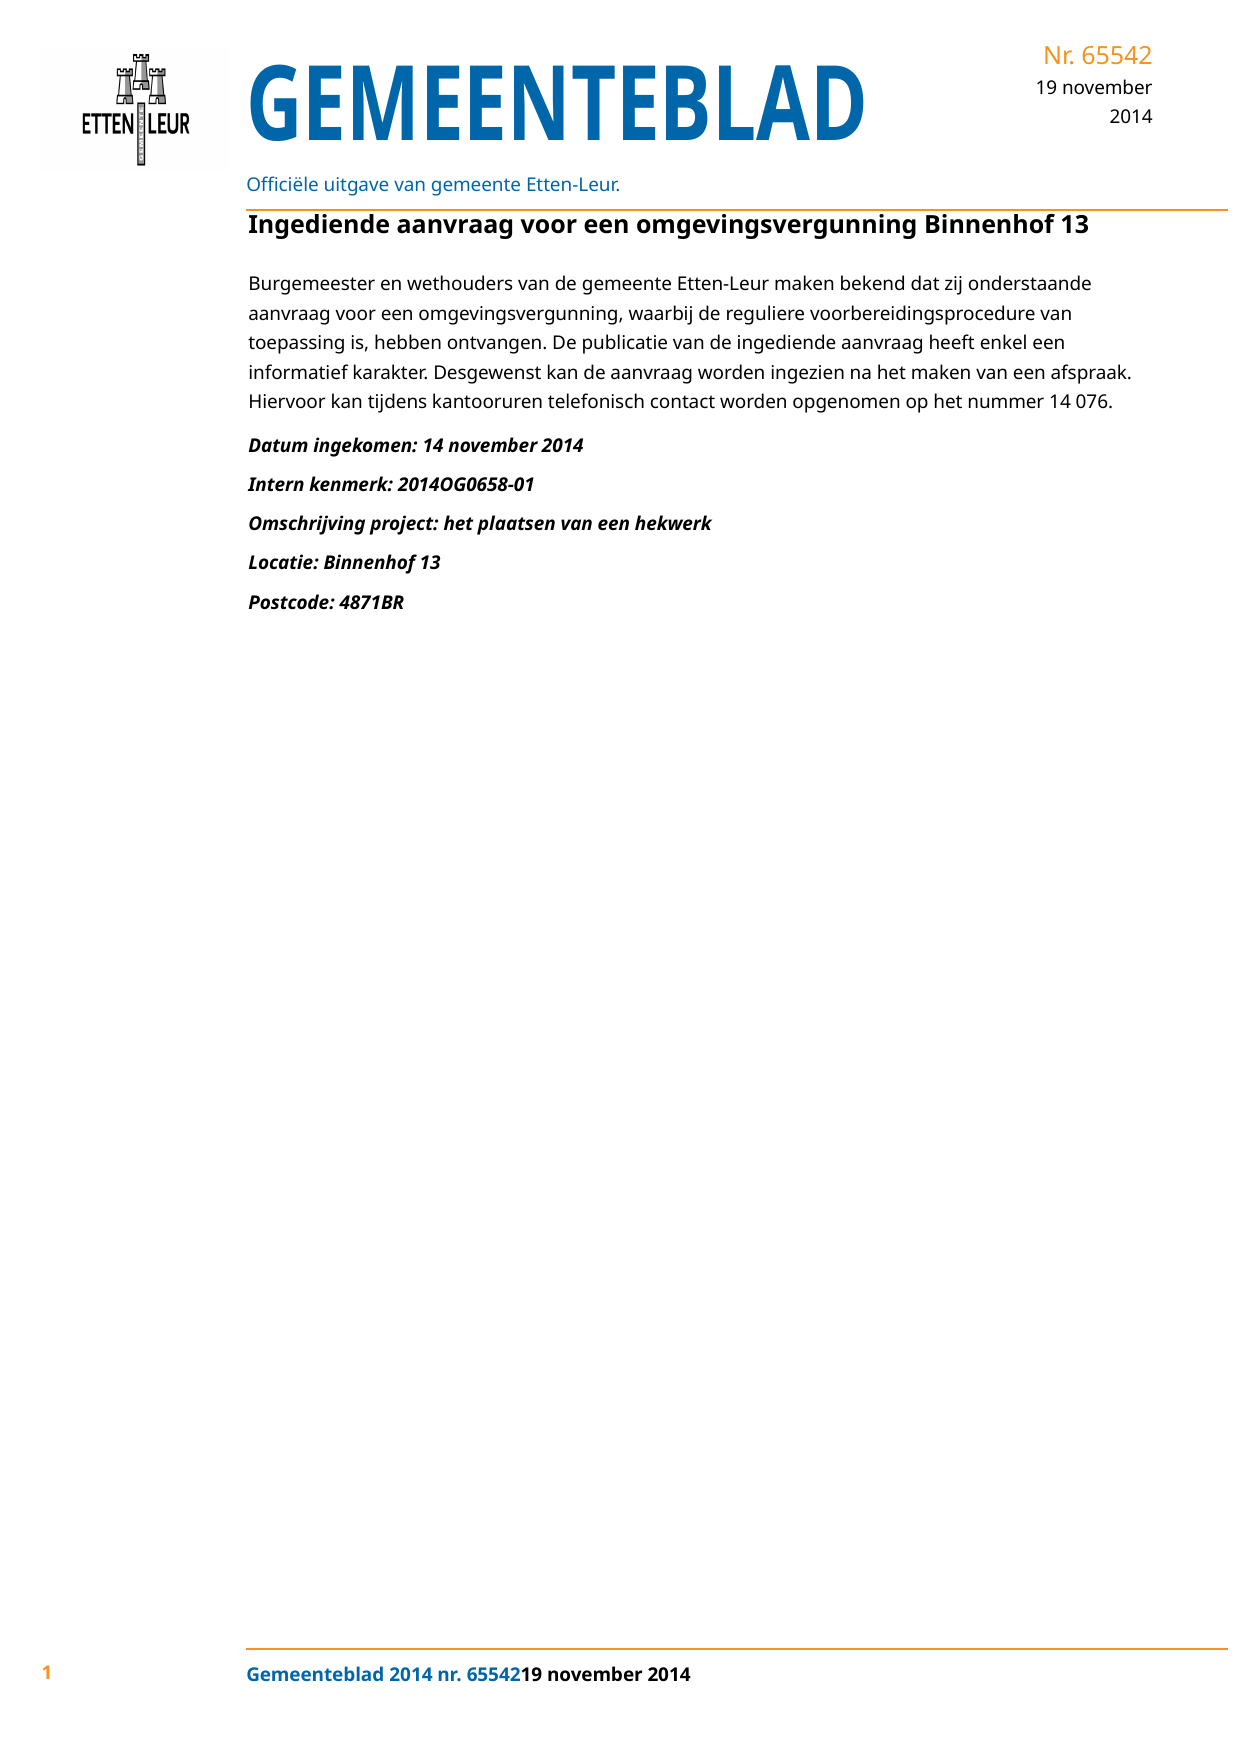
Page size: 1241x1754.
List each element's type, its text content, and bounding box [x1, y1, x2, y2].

picture [41, 47, 231, 172]
text Datum ingekomen: 14 november 2014 [248, 432, 1152, 457]
text Burgemeester en wethouders van de gemeente Etten-Leur maken bekend dat zij onderstaande aanvraag voor een omgevingsvergunning, waarbij de reguliere voorbereidingsprocedure van toepassing is, hebben ontvangen. De publicatie van de ingediende aanvraag heeft enkel een informatief karakter. Desgewenst kan de aanvraag worden ingezien na het maken van een afspraak. Hiervoor kan tijdens kantooruren telefonisch contact worden opgenomen op het nummer 14 076. [248, 270, 1152, 414]
text Locatie: Binnenhof 13 [248, 549, 1152, 575]
text Ingediende aanvraag voor een omgevingsvergunning Binnenhof 13 [248, 211, 1152, 241]
text Intern kenmerk: 2014OG0658-01 [248, 471, 1152, 497]
text Omschrijving project: het plaatsen van een hekwerk [248, 510, 1152, 536]
text Postcode: 4871BR [248, 589, 1152, 614]
